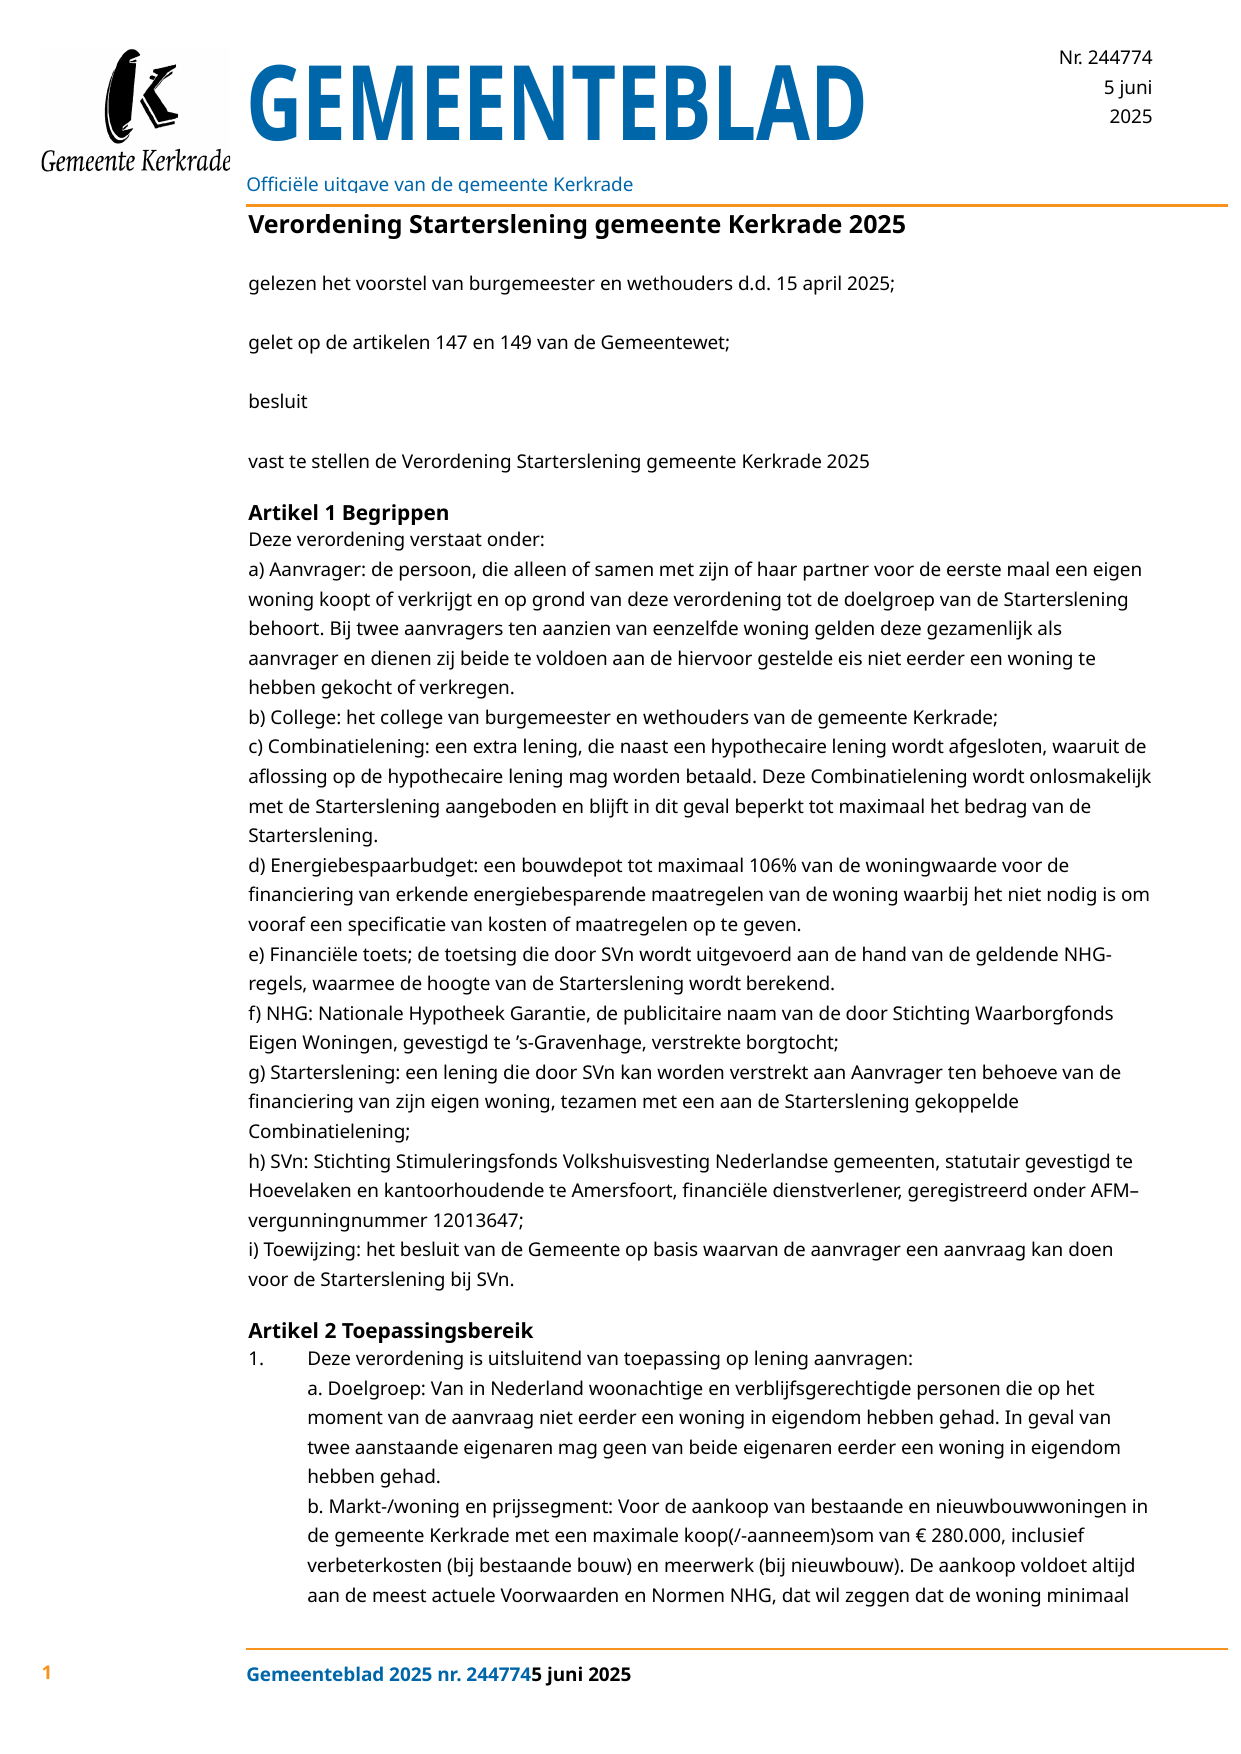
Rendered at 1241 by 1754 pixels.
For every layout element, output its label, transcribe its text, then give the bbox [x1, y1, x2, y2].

text b) College: het college van burgemeester en wethouders van de gemeente Kerkrade; [248, 704, 1152, 730]
text Artikel 1 Begrippen [248, 498, 1152, 527]
text c) Combinatielening: een extra lening, die naast een hypothecaire lening wordt afgesloten, waaruit de aflossing op de hypothecaire lening mag worden betaald. Deze Combinatielening wordt onlosmakelijk met de Starterslening aangeboden en blijft in dit geval beperkt tot maximaal het bedrag van de Starterslening. [248, 734, 1152, 848]
text a) Aanvrager: de persoon, die alleen of samen met zijn of haar partner voor de eerste maal een eigen woning koopt of verkrijgt en op grond van deze verordening tot de doelgroep van de Starterslening [248, 556, 1152, 612]
text Artikel 2 Toepassingsbereik [248, 1317, 1152, 1345]
text Verordening Starterslening gemeente Kerkrade 2025 [248, 207, 1152, 241]
list Deze verordening is uitsluitend van toepassing op lening aanvragen: [248, 1345, 1152, 1371]
text Deze verordening verstaat onder: [248, 527, 1152, 552]
text vast te stellen de Verordening Starterslening gemeente Kerkrade 2025 [248, 448, 1152, 473]
text gelezen het voorstel van burgemeester en wethouders d.d. 15 april 2025; [248, 270, 1152, 296]
text i) Toewijzing: het besluit van de Gemeente op basis waarvan de aanvrager een aanvraag kan doen voor de Starterslening bij SVn. [248, 1237, 1152, 1292]
text d) Energiebespaarbudget: een bouwdepot tot maximaal 106% van de woningwaarde voor de financiering van erkende energiebesparende maatregelen van de woning waarbij het niet nodig is om vooraf een specificatie van kosten of maatregelen op te geven. [248, 852, 1152, 937]
text behoort. Bij twee aanvragers ten aanzien van eenzelfde woning gelden deze gezamenlijk als aanvrager en dienen zij beide te voldoen aan de hiervoor gestelde eis niet eerder een woning te hebben gekocht of verkregen. [248, 615, 1152, 700]
list b. Markt-/woning en prijssegment: Voor de aankoop van bestaande en nieuwbouwwoningen in de gemeente Kerkrade met een maximale koop(/-aanneem)som van € 280.000, inclusief verbeterkosten (bij bestaande bouw) en meerwerk (bij nieuwbouw). De aankoop voldoet altijd aan de meest actuele Voorwaarden en Normen NHG, dat wil zeggen dat de woning minimaal [248, 1493, 1152, 1607]
text f) NHG: Nationale Hypotheek Garantie, de publicitaire naam van de door Stichting Waarborgfonds Eigen Woningen, gevestigd te ’s-Gravenhage, verstrekte borgtocht; [248, 1000, 1152, 1055]
list a. Doelgroep: Van in Nederland woonachtige en verblijfsgerechtigde personen die op het moment van de aanvraag niet eerder een woning in eigendom hebben gehad. In geval van twee aanstaande eigenaren mag geen van beide eigenaren eerder een woning in eigendom hebben gehad. [248, 1375, 1152, 1489]
text e) Financiële toets; de toetsing die door SVn wordt uitgevoerd aan de hand van de geldende NHG-regels, waarmee de hoogte van de Starterslening wordt berekend. [248, 941, 1152, 996]
text h) SVn: Stichting Stimuleringsfonds Volkshuisvesting Nederlandse gemeenten, statutair gevestigd te Hoevelaken en kantoorhoudende te Amersfoort, financiële dienstverlener, geregistreerd onder AFM–vergunningnummer 12013647; [248, 1148, 1152, 1233]
picture [41, 47, 231, 172]
text besluit [248, 389, 1152, 414]
text g) Starterslening: een lening die door SVn kan worden verstrekt aan Aanvrager ten behoeve van de financiering van zijn eigen woning, tezamen met een aan de Starterslening gekoppelde Combinatielening; [248, 1059, 1152, 1144]
text gelet op de artikelen 147 en 149 van de Gemeentewet; [248, 329, 1152, 355]
